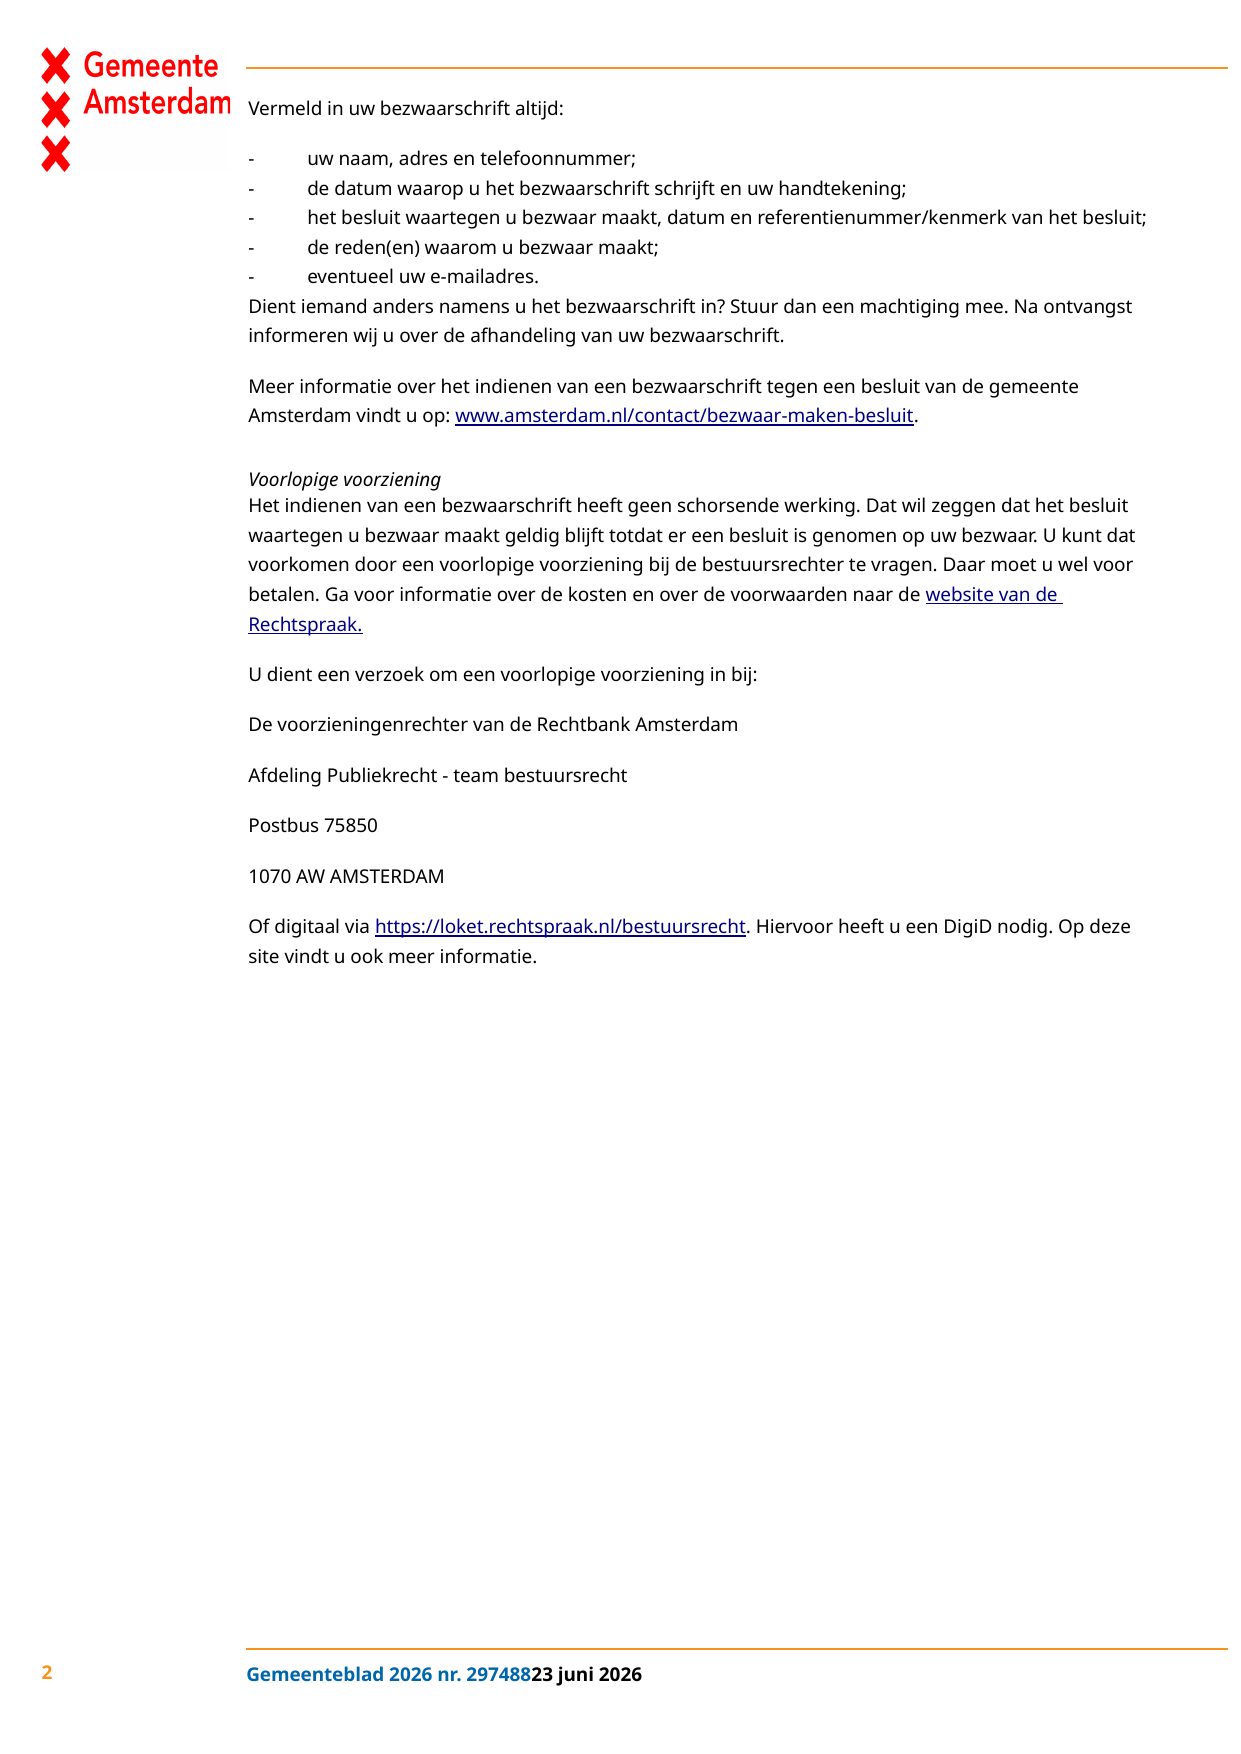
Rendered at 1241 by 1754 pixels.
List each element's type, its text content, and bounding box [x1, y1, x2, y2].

text Dient iemand anders namens u het bezwaarschrift in? Stuur dan een machtiging mee. Na ontvangst informeren wij u over de afhandeling van uw bezwaarschrift. [248, 293, 1152, 348]
text Het indienen van een bezwaarschrift heeft geen schorsende werking. Dat wil zeggen dat het besluit waartegen u bezwaar maakt geldig blijft totdat er een besluit is genomen op uw bezwaar. U kunt dat voorkomen door een voorlopige voorziening bij de bestuursrechter te vragen. Daar moet u wel voor betalen. Ga voor informatie over de kosten en over de voorwaarden naar de website van de Rechtspraak. [248, 492, 1152, 636]
text Voorlopige voorziening [248, 467, 1152, 492]
text Vermeld in uw bezwaarschrift altijd: [248, 95, 1152, 121]
picture [41, 47, 231, 172]
text De voorzieningenrechter van de Rechtbank Amsterdam [248, 712, 1152, 737]
text U dient een verzoek om een voorlopige voorziening in bij: [248, 661, 1152, 687]
list uw naam, adres en telefoonnummer; [248, 145, 1152, 171]
text 1070 AW AMSTERDAM [248, 863, 1152, 888]
text Postbus 75850 [248, 812, 1152, 838]
list eventueel uw e-mailadres. [248, 263, 1152, 289]
list de datum waarop u het bezwaarschrift schrijft en uw handtekening; [248, 175, 1152, 201]
text Of digitaal via https://loket.rechtspraak.nl/bestuursrecht. Hiervoor heeft u een DigiD nodig. Op deze site vindt u ook meer informatie. [248, 913, 1152, 968]
list de reden(en) waarom u bezwaar maakt; [248, 234, 1152, 260]
text Meer informatie over het indienen van een bezwaarschrift tegen een besluit van de gemeente Amsterdam vindt u op: www.amsterdam.nl/contact/bezwaar-maken-besluit. [248, 373, 1152, 428]
text Afdeling Publiekrecht - team bestuursrecht [248, 762, 1152, 788]
list het besluit waartegen u bezwaar maakt, datum en referentienummer/kenmerk van het besluit; [248, 204, 1152, 230]
